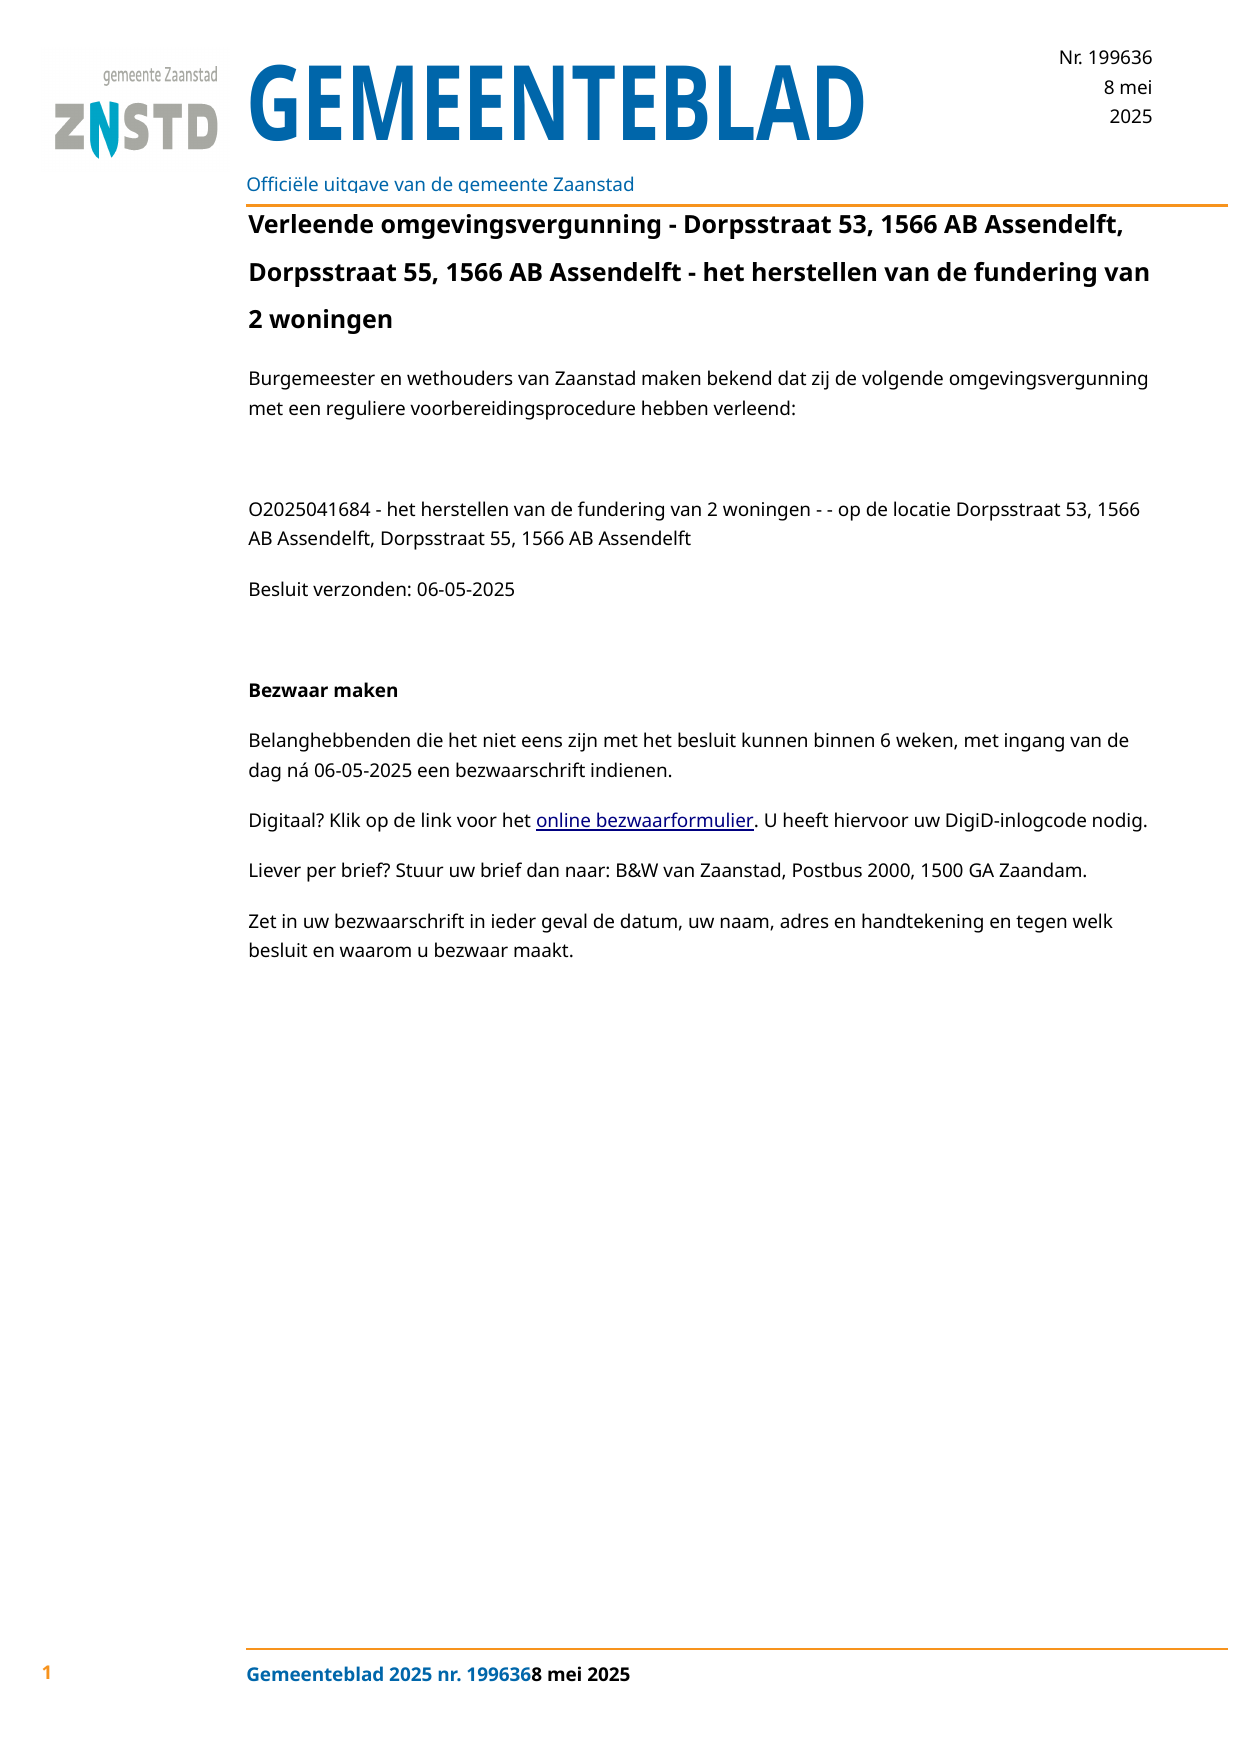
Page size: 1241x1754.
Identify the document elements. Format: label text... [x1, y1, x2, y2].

picture [41, 47, 231, 172]
text Besluit verzonden: 06-05-2025 [248, 576, 1152, 602]
text Burgemeester en wethouders van Zaanstad maken bekend dat zij de volgende omgevingsvergunning met een reguliere voorbereidingsprocedure hebben verleend: [248, 366, 1152, 421]
text Digitaal? Klik op de link voor het online bezwaarformulier. U heeft hiervoor uw DigiD-inlogcode nodig. [248, 807, 1152, 833]
text Verleende omgevingsvergunning - Dorpsstraat 53, 1566 AB Assendelft, Dorpsstraat 55, 1566 AB Assendelft - het herstellen van de fundering van 2 woningen [248, 207, 1152, 336]
text Belanghebbenden die het niet eens zijn met het besluit kunnen binnen 6 weken, met ingang van de dag ná 06-05-2025 een bezwaarschrift indienen. [248, 727, 1152, 782]
text Zet in uw bezwaarschrift in ieder geval de datum, uw naam, adres en handtekening en tegen welk besluit en waarom u bezwaar maakt. [248, 908, 1152, 963]
text O2025041684 - het herstellen van de fundering van 2 woningen - - op de locatie Dorpsstraat 53, 1566 AB Assendelft, Dorpsstraat 55, 1566 AB Assendelft [248, 496, 1152, 551]
text Bezwaar maken [248, 677, 1152, 702]
text Liever per brief? Stuur uw brief dan naar: B&W van Zaanstad, Postbus 2000, 1500 GA Zaandam. [248, 858, 1152, 883]
